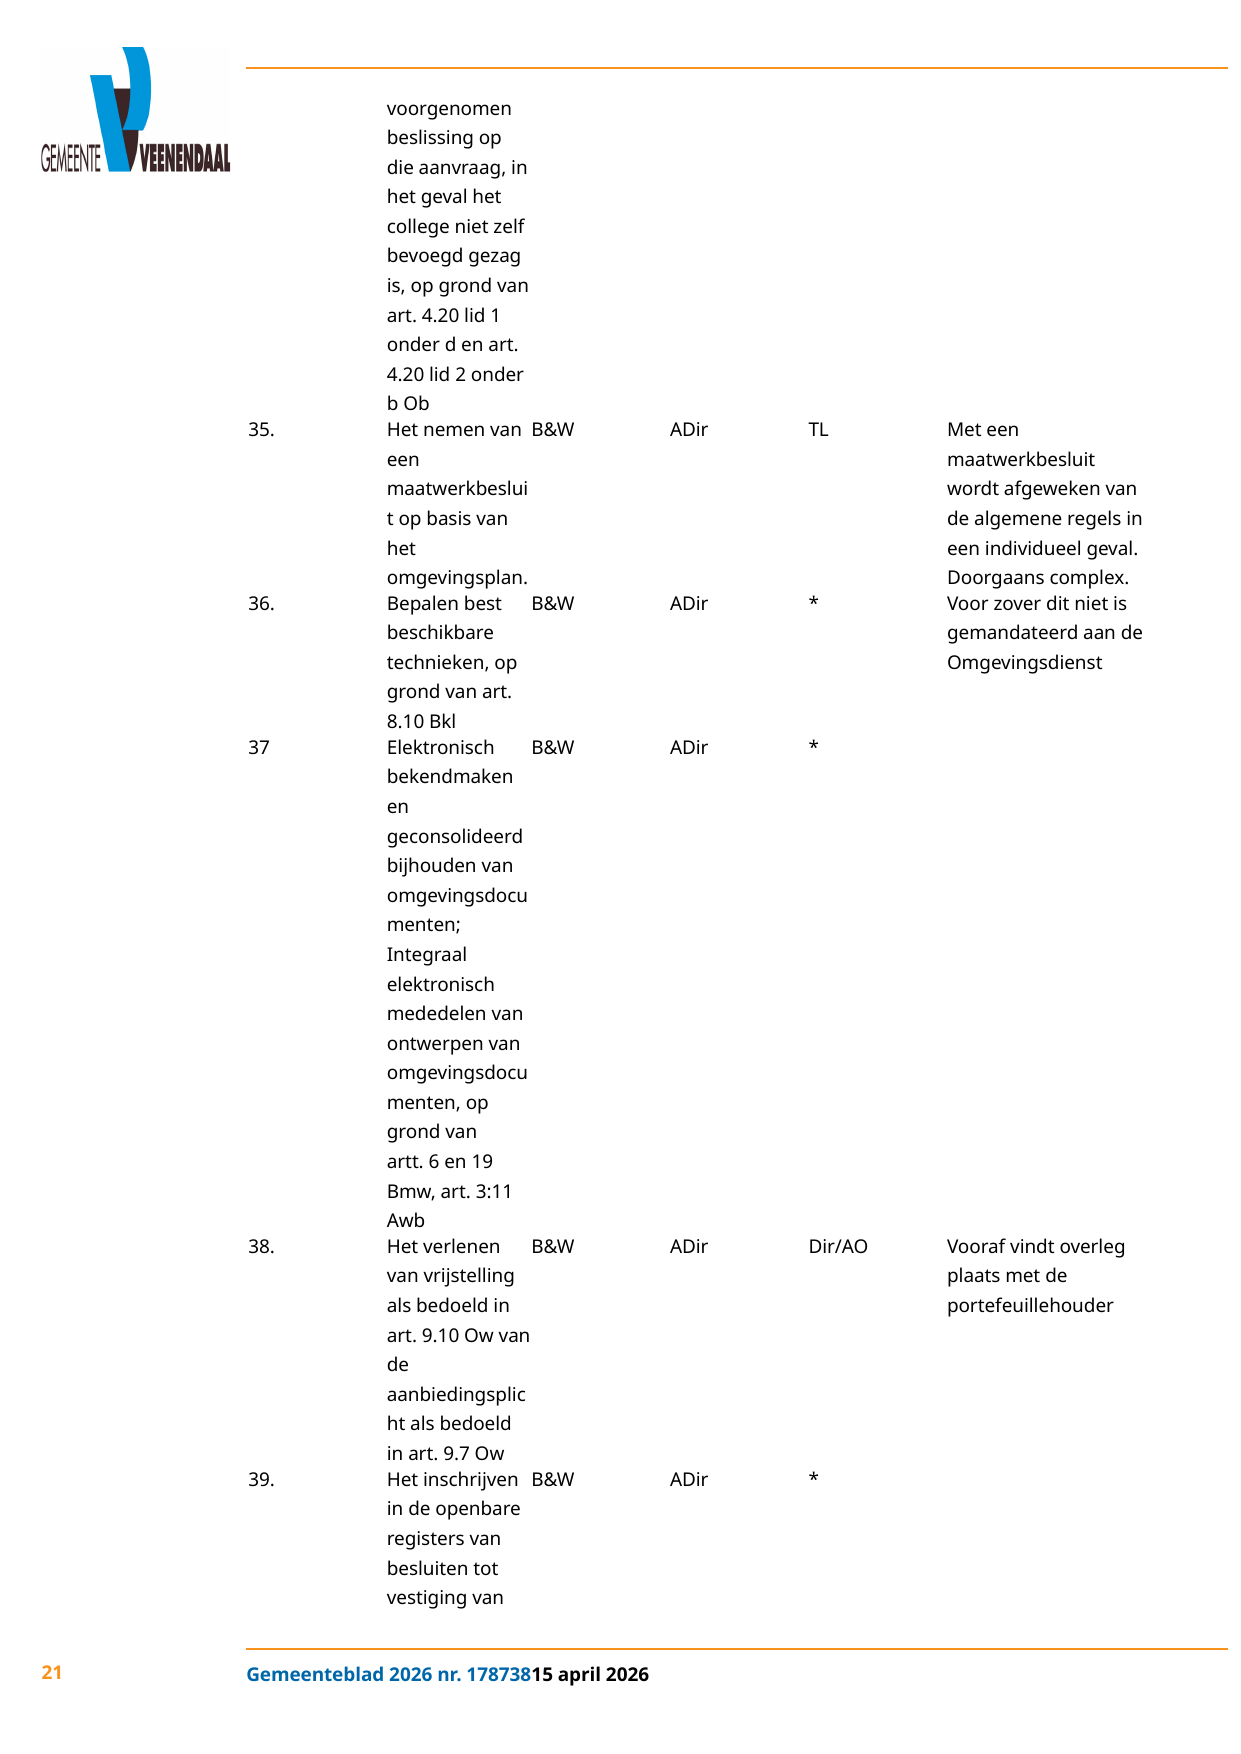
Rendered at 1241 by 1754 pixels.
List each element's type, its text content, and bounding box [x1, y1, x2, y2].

table_cell [947, 1466, 1152, 1610]
table_cell 38. [248, 1233, 387, 1466]
table_cell [947, 734, 1152, 1233]
picture [41, 47, 130, 172]
table_cell B&W [531, 1233, 670, 1466]
table_cell 36. [248, 590, 387, 734]
table_cell TL [808, 416, 947, 590]
table_cell Bepalen best beschikbare technieken, op grond van art. 8.10 Bkl [387, 590, 531, 734]
table_cell [248, 95, 387, 416]
table_cell Het verlenen van vrijstelling als bedoeld in art. 9.10 Ow van de aanbiedingsplicht als bedoeld in art. 9.7 Ow [387, 1233, 531, 1466]
table_cell B&W [531, 590, 670, 734]
table_cell ADir [670, 734, 808, 1233]
table_cell Vooraf vindt overleg plaats met de portefeuillehouder [947, 1233, 1152, 1466]
table_cell [947, 95, 1152, 416]
table_cell 35. [248, 416, 387, 590]
table_cell ADir [670, 590, 808, 734]
table_cell ADir [670, 416, 808, 590]
table_cell 37 [248, 734, 387, 1233]
picture [123, 47, 231, 172]
table_cell * [808, 1466, 947, 1610]
table_cell Het inschrijven in de openbare registers van besluiten tot vestiging van [387, 1466, 531, 1610]
table_cell B&W [531, 416, 670, 590]
table_cell Elektronisch bekendmaken en geconsolideerd bijhouden van omgevingsdocumenten; Integraal elektronisch mededelen van ontwerpen van omgevingsdocumenten, op grond van artt. 6 en 19 Bmw, art. 3:11 Awb [387, 734, 531, 1233]
table_cell ADir [670, 1233, 808, 1466]
table_cell [808, 95, 947, 416]
table_cell Met een maatwerkbesluit wordt afgeweken van de algemene regels in een individueel geval. Doorgaans complex. [947, 416, 1152, 590]
table_cell [670, 95, 808, 416]
table_cell voorgenomen beslissing op die aanvraag, in het geval het college niet zelf bevoegd gezag is, op grond van art. 4.20 lid 1 onder d en art. 4.20 lid 2 onder b Ob [387, 95, 531, 416]
table_cell B&W [531, 734, 670, 1233]
table_cell B&W [531, 1466, 670, 1610]
table_cell Het nemen van een maatwerkbesluit op basis van het omgevingsplan. [387, 416, 531, 590]
table_cell * [808, 734, 947, 1233]
table_cell [531, 95, 670, 416]
table_cell Dir/AO [808, 1233, 947, 1466]
table_cell Voor zover dit niet is gemandateerd aan de Omgevingsdienst [947, 590, 1152, 734]
table_cell ADir [670, 1466, 808, 1610]
table_cell 39. [248, 1466, 387, 1610]
table_cell * [808, 590, 947, 734]
